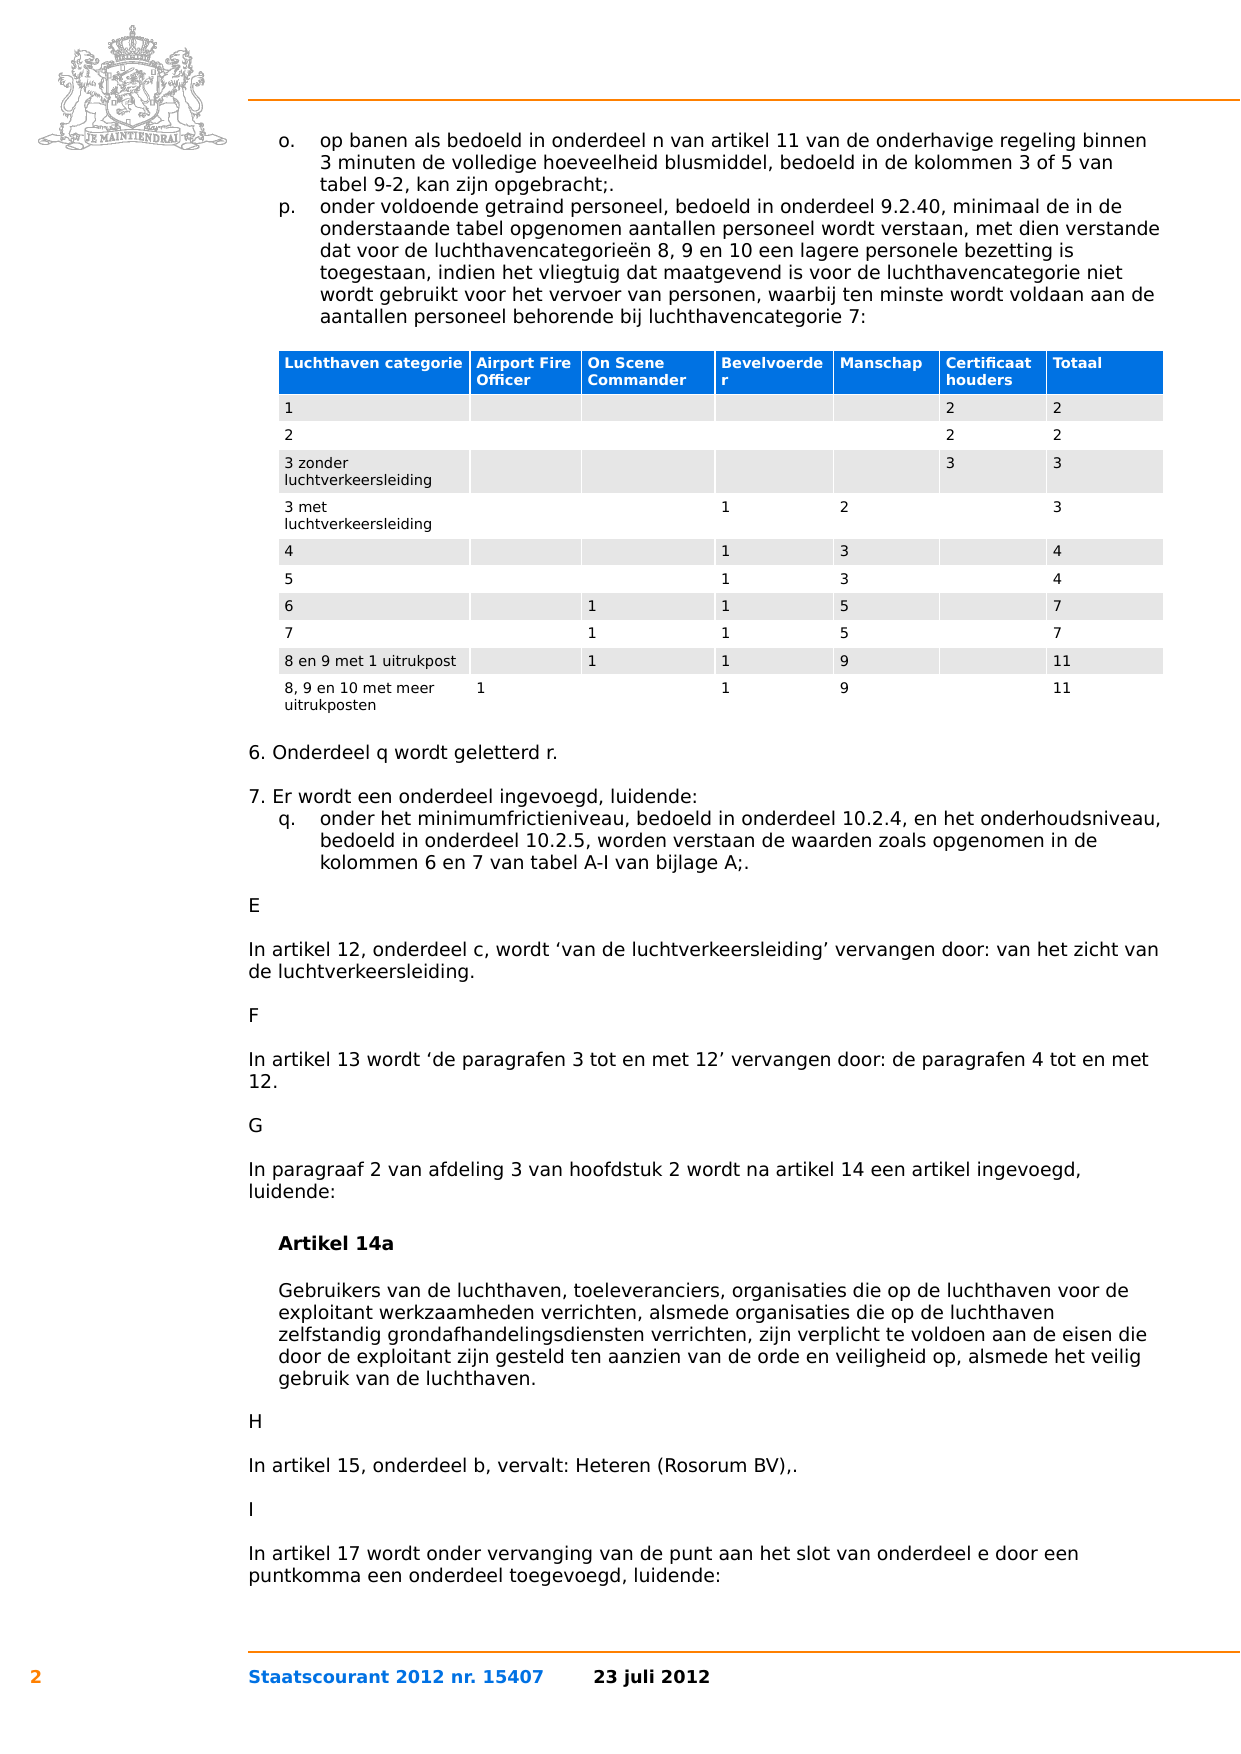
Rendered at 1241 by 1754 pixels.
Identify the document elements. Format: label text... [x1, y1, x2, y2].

table_cell 2 [834, 494, 939, 537]
picture [38, 25, 227, 150]
table_cell 2 [940, 395, 1046, 421]
text H [248, 1411, 1163, 1433]
text F [248, 1005, 1163, 1027]
table_cell [471, 539, 581, 565]
table_cell [582, 566, 714, 592]
table_cell 11 [1047, 648, 1163, 674]
table_cell [716, 395, 833, 421]
table_cell 4 [279, 539, 469, 565]
table_cell [940, 621, 1046, 647]
table_cell [471, 648, 581, 674]
table_header Certificaathouders [940, 351, 1046, 394]
text p. onder voldoende getraind personeel, bedoeld in onderdeel 9.2.40, minimaal de in de onderstaande tabel opgenomen aantallen personeel wordt verstaan, met dien verstande dat voor de luchthavencategorieën 8, 9 en 10 een lagere personele bezetting is toegestaan, indien het vliegtuig dat maatgevend is voor de luchthavencategorie niet wordt gebruikt voor het vervoer van personen, waarbij ten minste wordt voldaan aan de aantallen personeel behorende bij luchthavencategorie 7: [278, 196, 1163, 328]
table_cell 3 [834, 539, 939, 565]
table_header Manschap [834, 351, 939, 394]
table_cell 4 [1047, 539, 1163, 565]
table_cell 1 [716, 494, 833, 537]
table_cell 1 [716, 593, 833, 620]
table_cell 4 [1047, 566, 1163, 592]
table_cell 5 [279, 566, 469, 592]
table_cell 3 [1047, 494, 1163, 537]
table_cell [940, 648, 1046, 674]
table_cell 7 [1047, 621, 1163, 647]
table_cell 2 [1047, 423, 1163, 449]
table_cell 1 [716, 566, 833, 592]
table_cell 3 met luchtverkeersleiding [279, 494, 469, 537]
subtitle Artikel 14a [278, 1233, 1163, 1254]
table_cell 6 [279, 593, 469, 620]
table_cell 7 [279, 621, 469, 647]
table_cell 5 [834, 621, 939, 647]
table_cell [582, 423, 714, 449]
text 7. Er wordt een onderdeel ingevoegd, luidende: [248, 786, 1163, 808]
text I [248, 1499, 1163, 1521]
table_cell 8, 9 en 10 met meer uitrukposten [279, 676, 469, 719]
table_cell 1 [716, 539, 833, 565]
text o. op banen als bedoeld in onderdeel n van artikel 11 van de onderhavige regeling binnen 3 minuten de volledige hoeveelheid blusmiddel, bedoeld in de kolommen 3 of 5 van tabel 9-2, kan zijn opgebracht;. [278, 130, 1163, 196]
table_cell 1 [582, 593, 714, 620]
table_cell 5 [834, 593, 939, 620]
table_cell [582, 539, 714, 565]
text 6. Onderdeel q wordt geletterd r. [248, 742, 1163, 764]
table_cell 9 [834, 648, 939, 674]
table_cell [471, 494, 581, 537]
text In artikel 15, onderdeel b, vervalt: Heteren (Rosorum BV),. [248, 1455, 1163, 1477]
table_cell [582, 494, 714, 537]
table_cell [940, 566, 1046, 592]
table_header Totaal [1047, 351, 1163, 394]
table_cell [716, 423, 833, 449]
table_cell 1 [582, 621, 714, 647]
table_header Bevelvoerder [716, 351, 833, 394]
table_cell [471, 423, 581, 449]
table_cell 9 [834, 676, 939, 719]
table_cell 2 [1047, 395, 1163, 421]
table_cell 1 [471, 676, 581, 719]
table_header Airport Fire Officer [471, 351, 581, 394]
text In artikel 13 wordt ‘de paragrafen 3 tot en met 12’ vervangen door: de paragrafen 4 tot en met 12. [248, 1049, 1163, 1093]
table_cell [940, 593, 1046, 620]
table_cell [471, 395, 581, 421]
table_cell 2 [940, 423, 1046, 449]
text In artikel 17 wordt onder vervanging van de punt aan het slot van onderdeel e door een puntkomma een onderdeel toegevoegd, luidende: [248, 1543, 1163, 1587]
table_cell 3 [940, 450, 1046, 493]
table_cell [582, 395, 714, 421]
table_cell 3 [834, 566, 939, 592]
table_cell [582, 450, 714, 493]
table_cell [471, 450, 581, 493]
table_cell 11 [1047, 676, 1163, 719]
table_cell [940, 539, 1046, 565]
table_cell [471, 593, 581, 620]
table_cell 1 [716, 648, 833, 674]
text E [248, 895, 1163, 917]
table_cell 8 en 9 met 1 uitrukpost [279, 648, 469, 674]
text In paragraaf 2 van afdeling 3 van hoofdstuk 2 wordt na artikel 14 een artikel ingevoegd, luidende: [248, 1159, 1163, 1203]
table_cell [716, 450, 833, 493]
table_cell 1 [716, 621, 833, 647]
table_cell [940, 676, 1046, 719]
text q. onder het minimumfrictieniveau, bedoeld in onderdeel 10.2.4, en het onderhoudsniveau, bedoeld in onderdeel 10.2.5, worden verstaan de waarden zoals opgenomen in de kolommen 6 en 7 van tabel A-I van bijlage A;. [278, 808, 1163, 873]
table_header Luchthaven categorie [279, 351, 469, 394]
table_cell [582, 676, 714, 719]
table_cell [834, 423, 939, 449]
table_cell [471, 566, 581, 592]
table_cell [471, 621, 581, 647]
text Gebruikers van de luchthaven, toeleveranciers, organisaties die op de luchthaven voor de exploitant werkzaamheden verrichten, alsmede organisaties die op de luchthaven zelfstandig grondafhandelingsdiensten verrichten, zijn verplicht te voldoen aan de eisen die door de exploitant zijn gesteld ten aanzien van de orde en veiligheid op, alsmede het veilig gebruik van de luchthaven. [278, 1279, 1163, 1389]
table_cell [834, 395, 939, 421]
table_cell 1 [716, 676, 833, 719]
table_cell 3 zonder luchtverkeersleiding [279, 450, 469, 493]
table_cell 7 [1047, 593, 1163, 620]
text In artikel 12, onderdeel c, wordt ‘van de luchtverkeersleiding’ vervangen door: van het zicht van de luchtverkeersleiding. [248, 939, 1163, 983]
table_cell 2 [279, 423, 469, 449]
table_header On Scene Commander [582, 351, 714, 394]
table_cell [834, 450, 939, 493]
table_cell [940, 494, 1046, 537]
table_cell 1 [582, 648, 714, 674]
table_cell 1 [279, 395, 469, 421]
table_cell 3 [1047, 450, 1163, 493]
text G [248, 1115, 1163, 1137]
